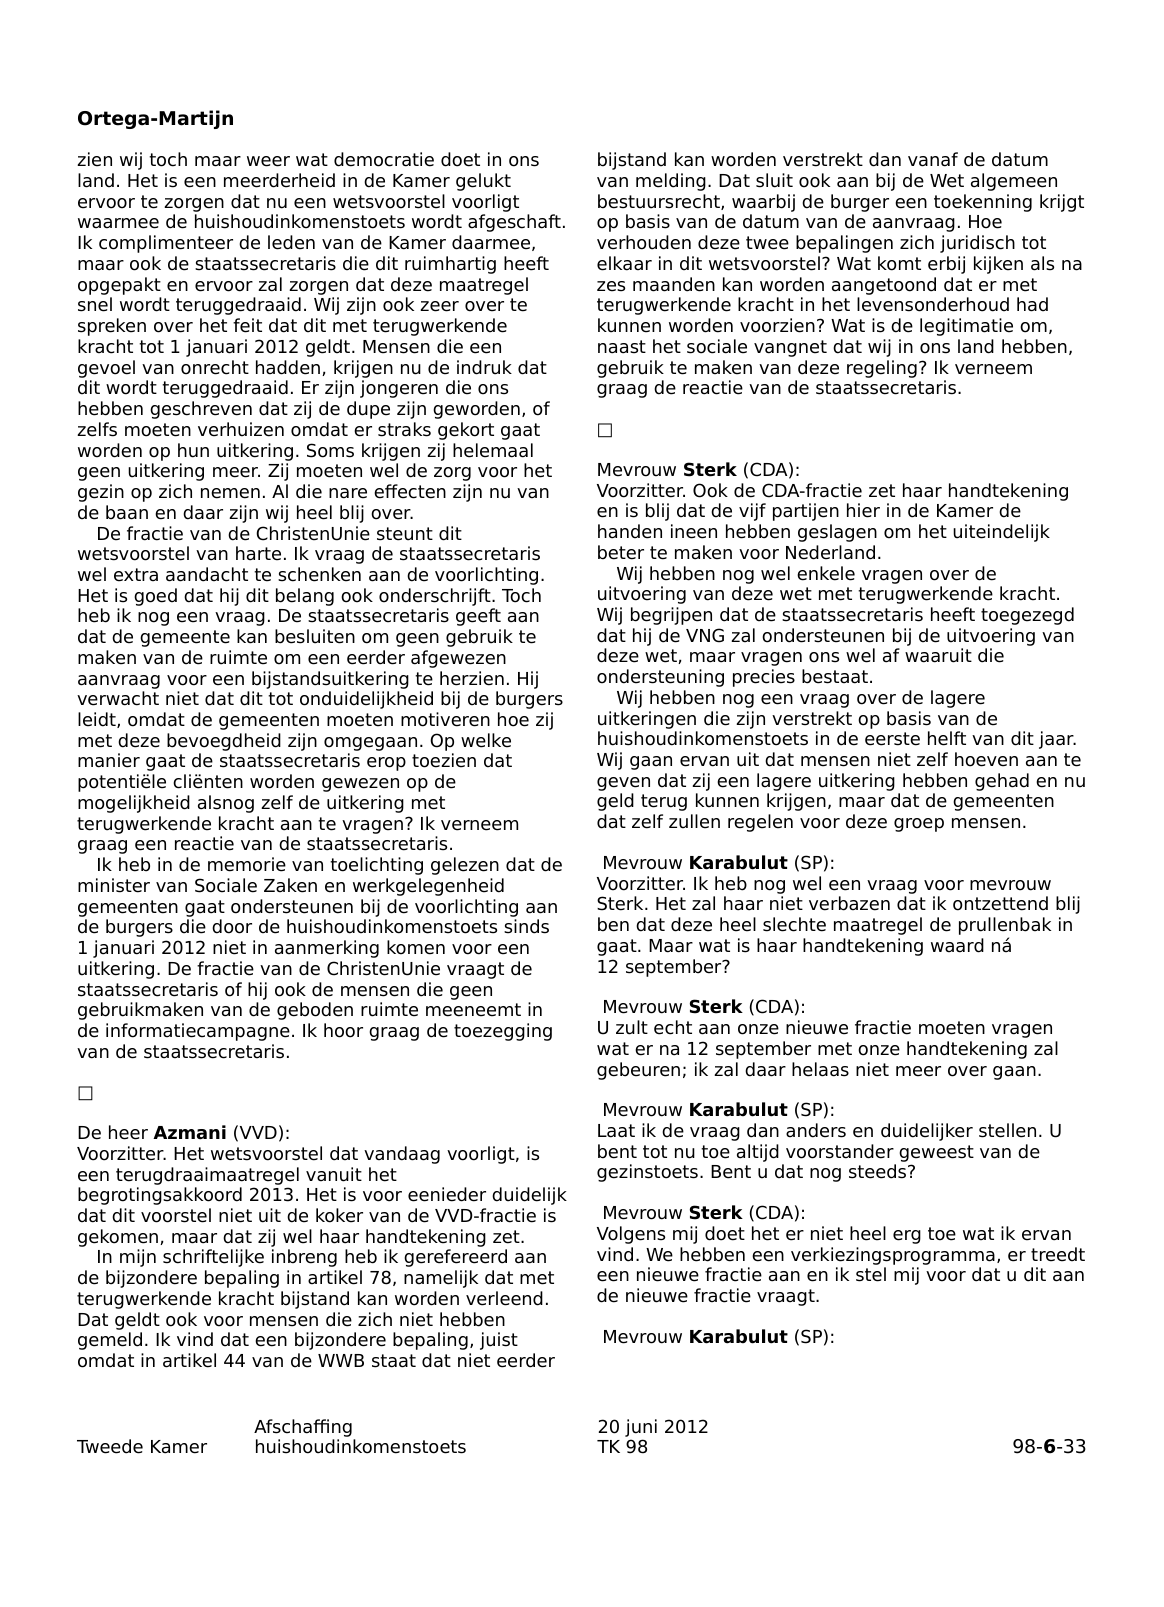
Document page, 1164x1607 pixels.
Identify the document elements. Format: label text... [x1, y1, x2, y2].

text Mevrouw Karabulut (SP): [596, 853, 1087, 873]
text Mevrouw Karabulut (SP): [596, 1100, 1087, 1121]
text Voorzitter. Ik heb nog wel een vraag voor mevrouw Sterk. Het zal haar niet verbazen dat ik ontzettend blij ben dat deze heel slechte maatregel de prullenbak in gaat. Maar wat is haar handtekening waard ná 12 september? [596, 873, 1087, 977]
text Mevrouw Sterk (CDA): [596, 1203, 1087, 1224]
text Voorzitter. Het wetsvoorstel dat vandaag voorligt, is een terugdraaimaatregel vanuit het begrotingsakkoord 2013. Het is voor eenieder duidelijk dat dit voorstel niet uit de koker van de VVD-fractie is gekomen, maar dat zij wel haar handtekening zet. [77, 1144, 567, 1247]
text U zult echt aan onze nieuwe fractie moeten vragen wat er na 12 september met onze handtekening zal gebeuren; ik zal daar helaas niet meer over gaan. [596, 1018, 1087, 1080]
text Ik heb in de memorie van toelichting gelezen dat de minister van Sociale Zaken en werkgelegenheid gemeenten gaat ondersteunen bij de voorlichting aan de burgers die door de huishoudinkomenstoets sinds 1 januari 2012 niet in aanmerking komen voor een uitkering. De fractie van de ChristenUnie vraagt de staatssecretaris of hij ook de mensen die geen gebruikmaken van de geboden ruimte meeneemt in de informatiecampagne. Ik hoor graag de toezegging van de staatssecretaris. [77, 855, 567, 1062]
text De fractie van de ChristenUnie steunt dit wetsvoorstel van harte. Ik vraag de staatssecretaris wel extra aandacht te schenken aan de voorlichting. Het is goed dat hij dit belang ook onderschrijft. Toch heb ik nog een vraag. De staatssecretaris geeft aan dat de gemeente kan besluiten om geen gebruik te maken van de ruimte om een eerder afgewezen aanvraag voor een bijstandsuitkering te herzien. Hij verwacht niet dat dit tot onduidelijkheid bij de burgers leidt, omdat de gemeenten moeten motiveren hoe zij met deze bevoegdheid zijn omgegaan. Op welke manier gaat de staatssecretaris erop toezien dat potentiële cliënten worden gewezen op de mogelijkheid alsnog zelf de uitkering met terugwerkende kracht aan te vragen? Ik verneem graag een reactie van de staatssecretaris. [77, 523, 567, 855]
text Wij hebben nog wel enkele vragen over de uitvoering van deze wet met terugwerkende kracht. Wij begrijpen dat de staatssecretaris heeft toegezegd dat hij de VNG zal ondersteunen bij de uitvoering van deze wet, maar vragen ons wel af waaruit die ondersteuning precies bestaat. [596, 563, 1087, 688]
text Laat ik de vraag dan anders en duidelijker stellen. U bent tot nu toe altijd voorstander geweest van de gezinstoets. Bent u dat nog steeds? [596, 1121, 1087, 1183]
text Wij hebben nog een vraag over de lagere uitkeringen die zijn verstrekt op basis van de huishoudinkomenstoets in de eerste helft van dit jaar. Wij gaan ervan uit dat mensen niet zelf hoeven aan te geven dat zij een lagere uitkering hebben gehad en nu geld terug kunnen krijgen, maar dat de gemeenten dat zelf zullen regelen voor deze groep mensen. [596, 688, 1087, 833]
text □ [77, 1082, 567, 1103]
text zien wij toch maar weer wat democratie doet in ons land. Het is een meerderheid in de Kamer gelukt ervoor te zorgen dat nu een wetsvoorstel voorligt waarmee de huishoudinkomenstoets wordt afgeschaft. Ik complimenteer de leden van de Kamer daarmee, maar ook de staatssecretaris die dit ruimhartig heeft opgepakt en ervoor zal zorgen dat deze maatregel snel wordt teruggedraaid. Wij zijn ook zeer over te spreken over het feit dat dit met terugwerkende kracht tot 1 januari 2012 geldt. Mensen die een gevoel van onrecht hadden, krijgen nu de indruk dat dit wordt teruggedraaid. Er zijn jongeren die ons hebben geschreven dat zij de dupe zijn geworden, of zelfs moeten verhuizen omdat er straks gekort gaat worden op hun uitkering. Soms krijgen zij helemaal geen uitkering meer. Zij moeten wel de zorg voor het gezin op zich nemen. Al die nare effecten zijn nu van de baan en daar zijn wij heel blij over. [77, 150, 567, 523]
text Mevrouw Sterk (CDA): [596, 460, 1087, 480]
text Mevrouw Sterk (CDA): [596, 997, 1087, 1018]
text In mijn schriftelijke inbreng heb ik gerefereerd aan de bijzondere bepaling in artikel 78, namelijk dat met terugwerkende kracht bijstand kan worden verleend. Dat geldt ook voor mensen die zich niet hebben gemeld. Ik vind dat een bijzondere bepaling, juist omdat in artikel 44 van de WWB staat dat niet eerder [77, 1247, 567, 1372]
text Volgens mij doet het er niet heel erg toe wat ik ervan vind. We hebben een verkiezingsprogramma, er treedt een nieuwe fractie aan en ik stel mij voor dat u dit aan de nieuwe fractie vraagt. [596, 1224, 1087, 1307]
text De heer Azmani (VVD): [77, 1123, 567, 1144]
text Voorzitter. Ook de CDA-fractie zet haar handtekening en is blij dat de vijf partijen hier in de Kamer de handen ineen hebben geslagen om het uiteindelijk beter te maken voor Nederland. [596, 480, 1087, 563]
text □ [596, 419, 1087, 440]
text Mevrouw Karabulut (SP): [596, 1327, 1087, 1347]
text bijstand kan worden verstrekt dan vanaf de datum van melding. Dat sluit ook aan bij de Wet algemeen bestuursrecht, waarbij de burger een toekenning krijgt op basis van de datum van de aanvraag. Hoe verhouden deze twee bepalingen zich juridisch tot elkaar in dit wetsvoorstel? Wat komt erbij kijken als na zes maanden kan worden aangetoond dat er met terugwerkende kracht in het levensonderhoud had kunnen worden voorzien? Wat is de legitimatie om, naast het sociale vangnet dat wij in ons land hebben, gebruik te maken van deze regeling? Ik verneem graag de reactie van de staatssecretaris. [596, 150, 1087, 399]
